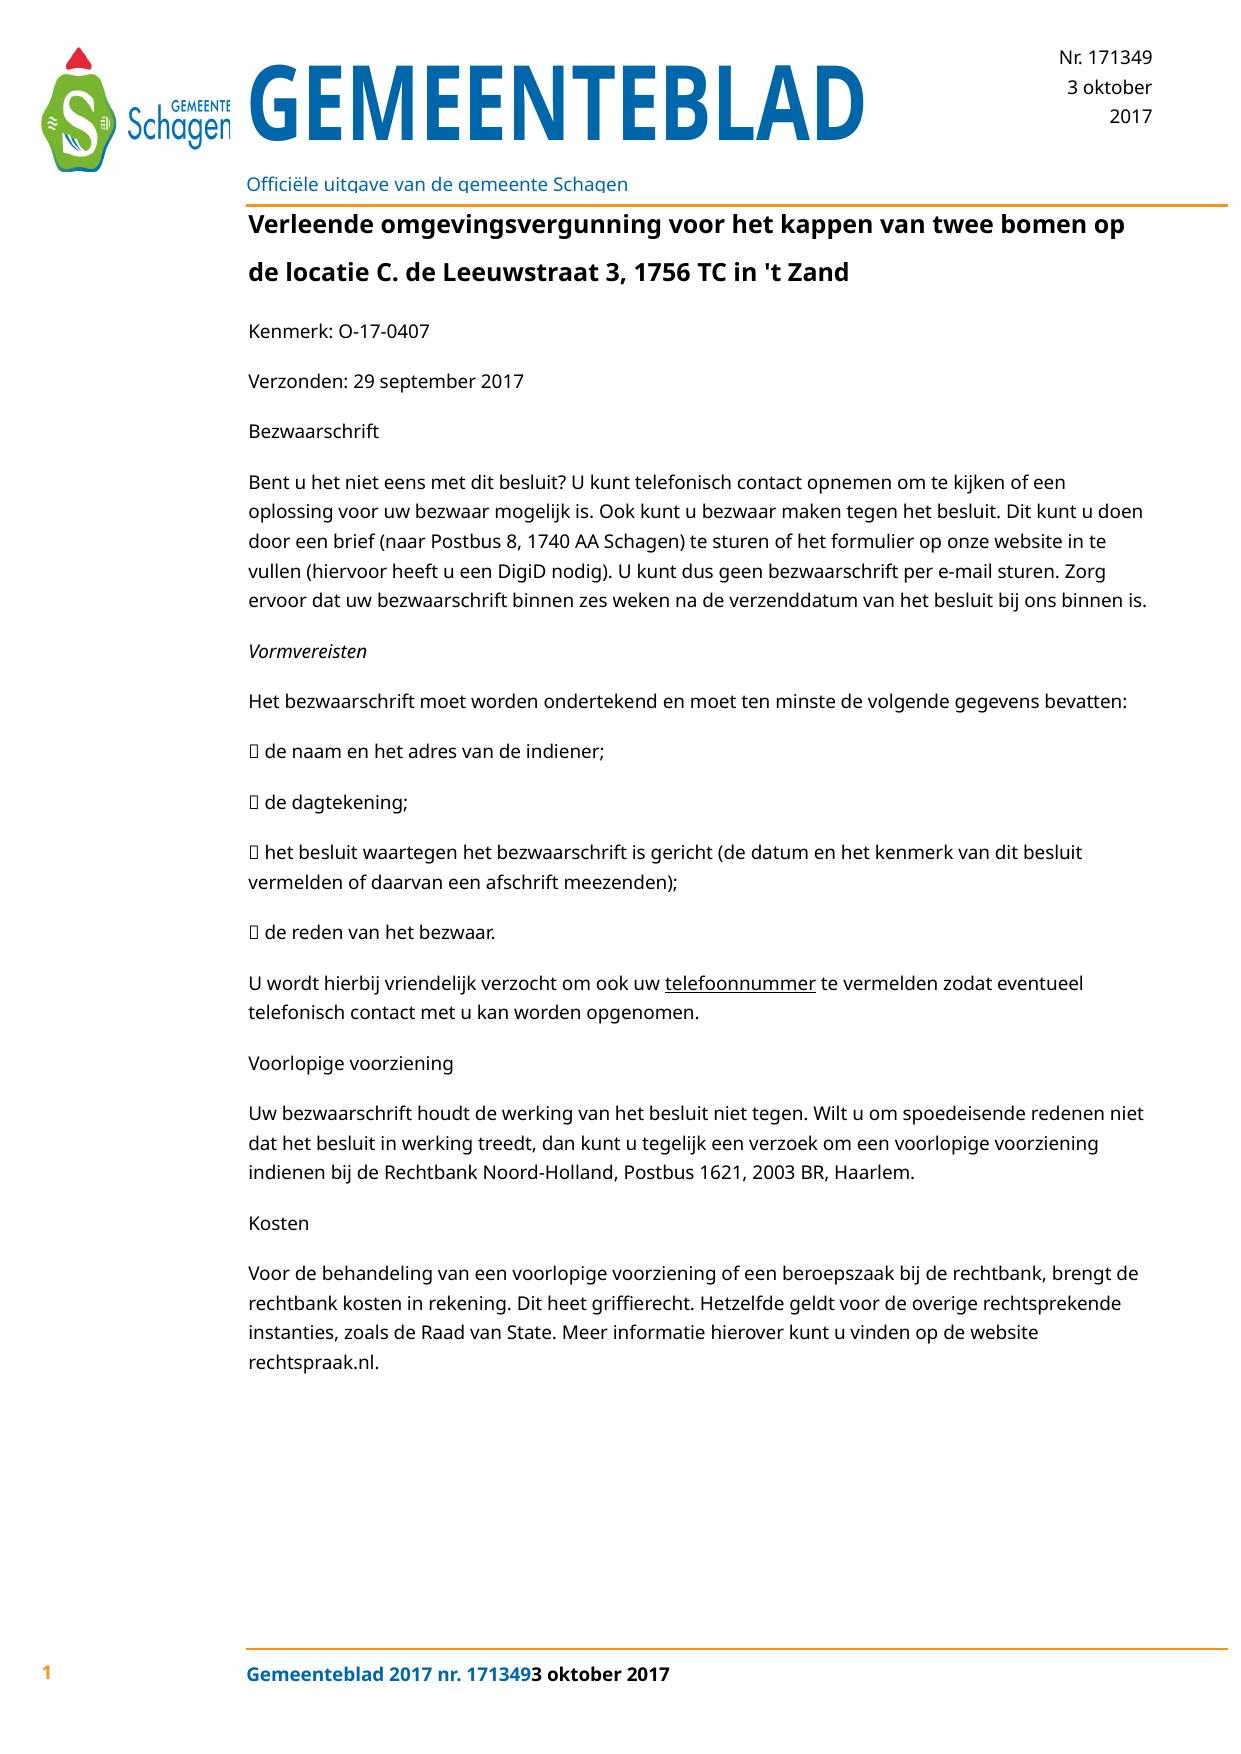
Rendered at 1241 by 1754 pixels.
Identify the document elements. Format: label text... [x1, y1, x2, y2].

text Verleende omgevingsvergunning voor het kappen van twee bomen op de locatie C. de Leeuwstraat 3, 1756 TC in 't Zand [248, 207, 1152, 288]
text Verzonden: 29 september 2017 [248, 368, 1152, 394]
text  de reden van het bezwaar. [248, 919, 1152, 945]
text  de naam en het adres van de indiener; [248, 739, 1152, 764]
picture [41, 47, 231, 172]
text Voor de behandeling van een voorlopige voorziening of een beroepszaak bij de rechtbank, brengt de rechtbank kosten in rekening. Dit heet griffierecht. Hetzelfde geldt voor de overige rechtsprekende instanties, zoals de Raad van State. Meer informatie hierover kunt u vinden op de website rechtspraak.nl. [248, 1260, 1152, 1375]
text Kosten [248, 1210, 1152, 1236]
text Voorlopige voorziening [248, 1050, 1152, 1076]
text  de dagtekening; [248, 789, 1152, 815]
text Vormvereisten [248, 638, 1152, 664]
text Uw bezwaarschrift houdt de werking van het besluit niet tegen. Wilt u om spoedeisende redenen niet dat het besluit in werking treedt, dan kunt u tegelijk een verzoek om een voorlopige voorziening indienen bij de Rechtbank Noord-Holland, Postbus 1621, 2003 BR, Haarlem. [248, 1100, 1152, 1185]
text Het bezwaarschrift moet worden ondertekend en moet ten minste de volgende gegevens bevatten: [248, 688, 1152, 714]
text  het besluit waartegen het bezwaarschrift is gericht (de datum en het kenmerk van dit besluit vermelden of daarvan een afschrift meezenden); [248, 839, 1152, 895]
text Bezwaarschrift [248, 419, 1152, 444]
text U wordt hierbij vriendelijk verzocht om ook uw telefoonnummer te vermelden zodat eventueel telefonisch contact met u kan worden opgenomen. [248, 970, 1152, 1025]
text Kenmerk: O-17-0407 [248, 318, 1152, 344]
text Bent u het niet eens met dit besluit? U kunt telefonisch contact opnemen om te kijken of een oplossing voor uw bezwaar mogelijk is. Ook kunt u bezwaar maken tegen het besluit. Dit kunt u doen door een brief (naar Postbus 8, 1740 AA Schagen) te sturen of het formulier op onze website in te vullen (hiervoor heeft u een DigiD nodig). U kunt dus geen bezwaarschrift per e-mail sturen. Zorg ervoor dat uw bezwaarschrift binnen zes weken na de verzenddatum van het besluit bij ons binnen is. [248, 469, 1152, 613]
